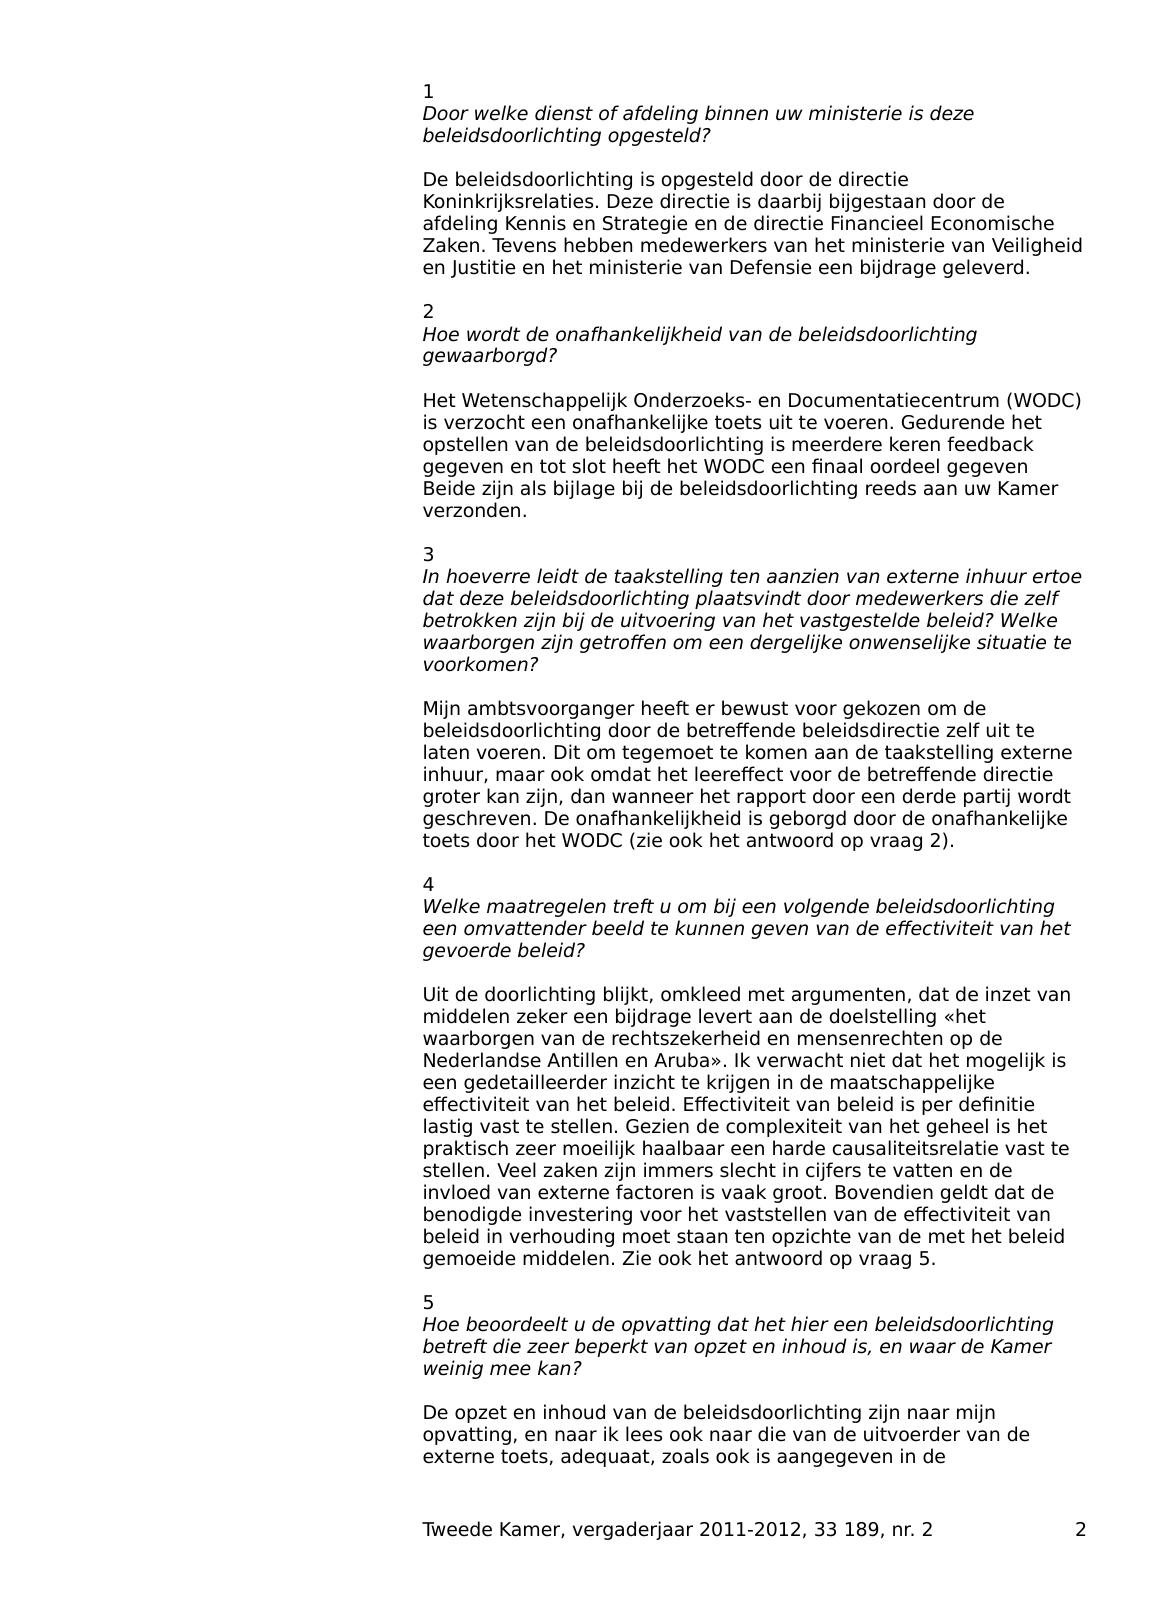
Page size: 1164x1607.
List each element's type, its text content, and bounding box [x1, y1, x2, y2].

text 5 [422, 1292, 1087, 1314]
text De beleidsdoorlichting is opgesteld door de directie Koninkrijksrelaties. Deze directie is daarbij bijgestaan door de afdeling Kennis en Strategie en de directie Financieel Economische Zaken. Tevens hebben medewerkers van het ministerie van Veiligheid en Justitie en het ministerie van Defensie een bijdrage geleverd. [422, 169, 1087, 279]
text Hoe wordt de onafhankelijkheid van de beleidsdoorlichting gewaarborgd? [422, 323, 1087, 367]
text Door welke dienst of afdeling binnen uw ministerie is deze beleidsdoorlichting opgesteld? [422, 103, 1087, 147]
text Uit de doorlichting blijkt, omkleed met argumenten, dat de inzet van middelen zeker een bijdrage levert aan de doelstelling «het waarborgen van de rechtszekerheid en mensenrechten op de Nederlandse Antillen en Aruba». Ik verwacht niet dat het mogelijk is een gedetailleerder inzicht te krijgen in de maatschappelijke effectiviteit van het beleid. Effectiviteit van beleid is per definitie lastig vast te stellen. Gezien de complexiteit van het geheel is het praktisch zeer moeilijk haalbaar een harde causaliteitsrelatie vast te stellen. Veel zaken zijn immers slecht in cijfers te vatten en de invloed van externe factoren is vaak groot. Bovendien geldt dat de benodigde investering voor het vaststellen van de effectiviteit van beleid in verhouding moet staan ten opzichte van de met het beleid gemoeide middelen. Zie ook het antwoord op vraag 5. [422, 984, 1087, 1269]
text Hoe beoordeelt u de opvatting dat het hier een beleidsdoorlichting betreft die zeer beperkt van opzet en inhoud is, en waar de Kamer weinig mee kan? [422, 1314, 1087, 1380]
text 3 [422, 544, 1087, 566]
text Mijn ambtsvoorganger heeft er bewust voor gekozen om de beleidsdoorlichting door de betreffende beleidsdirectie zelf uit te laten voeren. Dit om tegemoet te komen aan de taakstelling externe inhuur, maar ook omdat het leereffect voor de betreffende directie groter kan zijn, dan wanneer het rapport door een derde partij wordt geschreven. De onafhankelijkheid is geborgd door de onafhankelijke toets door het WODC (zie ook het antwoord op vraag 2). [422, 698, 1087, 852]
text Welke maatregelen treft u om bij een volgende beleidsdoorlichting een omvattender beeld te kunnen geven van de effectiviteit van het gevoerde beleid? [422, 896, 1087, 962]
text Het Wetenschappelijk Onderzoeks- en Documentatiecentrum (WODC) is verzocht een onafhankelijke toets uit te voeren. Gedurende het opstellen van de beleidsdoorlichting is meerdere keren feedback gegeven en tot slot heeft het WODC een finaal oordeel gegeven Beide zijn als bijlage bij de beleidsdoorlichting reeds aan uw Kamer verzonden. [422, 389, 1087, 521]
text 4 [422, 874, 1087, 896]
text De opzet en inhoud van de beleidsdoorlichting zijn naar mijn opvatting, en naar ik lees ook naar die van de uitvoerder van de externe toets, adequaat, zoals ook is aangegeven in de [422, 1402, 1087, 1468]
text 2 [422, 301, 1087, 323]
text 1 [422, 81, 1087, 103]
text In hoeverre leidt de taakstelling ten aanzien van externe inhuur ertoe dat deze beleidsdoorlichting plaatsvindt door medewerkers die zelf betrokken zijn bij de uitvoering van het vastgestelde beleid? Welke waarborgen zijn getroffen om een dergelijke onwenselijke situatie te voorkomen? [422, 566, 1087, 676]
